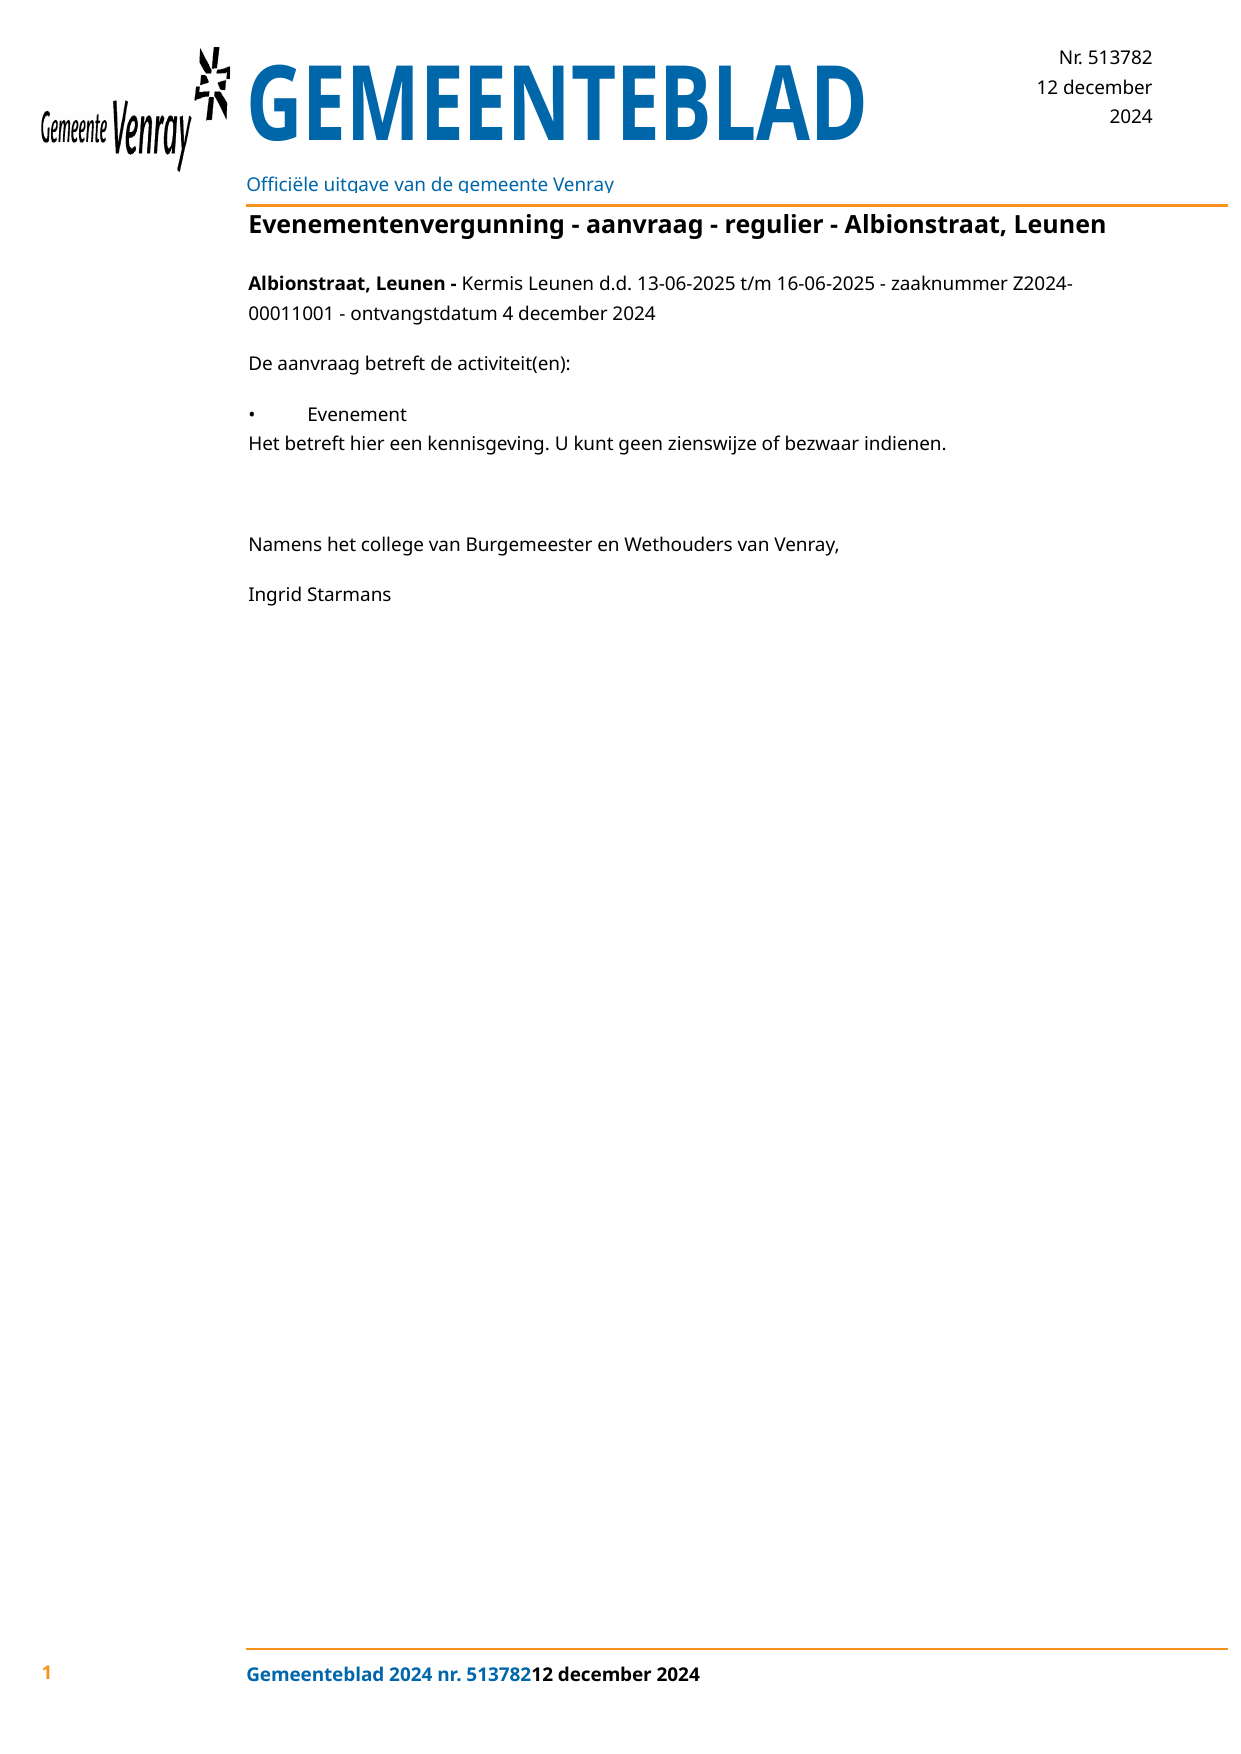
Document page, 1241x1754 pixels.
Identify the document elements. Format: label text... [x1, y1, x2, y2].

picture [41, 47, 231, 172]
text Het betreft hier een kennisgeving. U kunt geen zienswijze of bezwaar indienen. [248, 430, 1152, 456]
text Ingrid Starmans [248, 582, 1152, 607]
text Evenementenvergunning - aanvraag - regulier - Albionstraat, Leunen [248, 207, 1152, 241]
text Namens het college van Burgemeester en Wethouders van Venray, [248, 531, 1152, 557]
list Evenement [248, 401, 1152, 426]
text De aanvraag betreft de activiteit(en): [248, 350, 1152, 376]
text Albionstraat, Leunen - Kermis Leunen d.d. 13-06-2025 t/m 16-06-2025 - zaaknummer Z2024-00011001 - ontvangstdatum 4 december 2024 [248, 270, 1152, 326]
